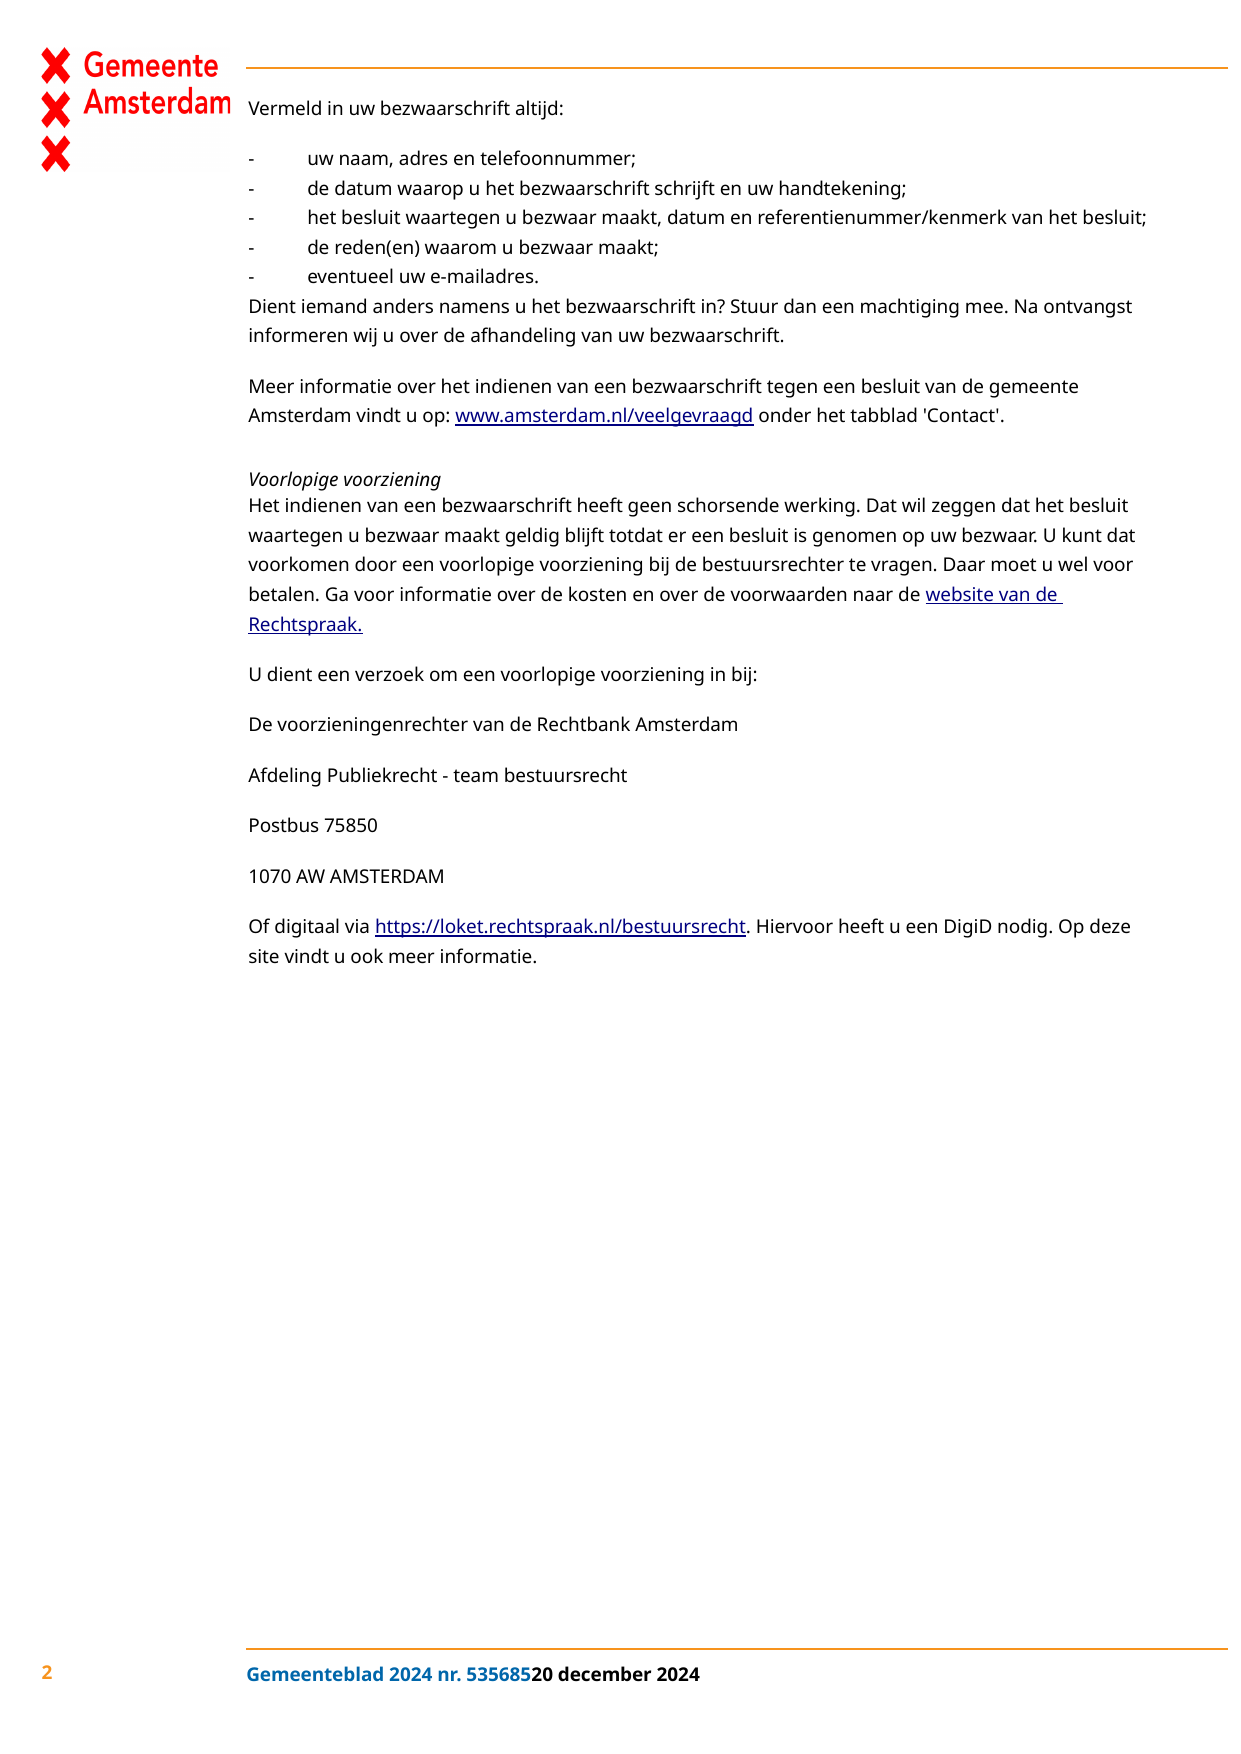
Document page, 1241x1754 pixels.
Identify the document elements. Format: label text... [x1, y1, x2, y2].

text Vermeld in uw bezwaarschrift altijd: [248, 95, 1152, 121]
text Afdeling Publiekrecht - team bestuursrecht [248, 762, 1152, 788]
list het besluit waartegen u bezwaar maakt, datum en referentienummer/kenmerk van het besluit; [248, 204, 1152, 230]
text Meer informatie over het indienen van een bezwaarschrift tegen een besluit van de gemeente Amsterdam vindt u op: www.amsterdam.nl/veelgevraagd onder het tabblad 'Contact'. [248, 373, 1152, 428]
picture [41, 47, 231, 172]
text Of digitaal via https://loket.rechtspraak.nl/bestuursrecht. Hiervoor heeft u een DigiD nodig. Op deze site vindt u ook meer informatie. [248, 913, 1152, 968]
list de reden(en) waarom u bezwaar maakt; [248, 234, 1152, 260]
text Het indienen van een bezwaarschrift heeft geen schorsende werking. Dat wil zeggen dat het besluit waartegen u bezwaar maakt geldig blijft totdat er een besluit is genomen op uw bezwaar. U kunt dat voorkomen door een voorlopige voorziening bij de bestuursrechter te vragen. Daar moet u wel voor betalen. Ga voor informatie over de kosten en over de voorwaarden naar de website van de Rechtspraak. [248, 492, 1152, 636]
text 1070 AW AMSTERDAM [248, 863, 1152, 888]
text De voorzieningenrechter van de Rechtbank Amsterdam [248, 712, 1152, 737]
text Dient iemand anders namens u het bezwaarschrift in? Stuur dan een machtiging mee. Na ontvangst informeren wij u over de afhandeling van uw bezwaarschrift. [248, 293, 1152, 348]
text Postbus 75850 [248, 812, 1152, 838]
list eventueel uw e-mailadres. [248, 263, 1152, 289]
text Voorlopige voorziening [248, 467, 1152, 492]
list uw naam, adres en telefoonnummer; [248, 145, 1152, 171]
text U dient een verzoek om een voorlopige voorziening in bij: [248, 661, 1152, 687]
list de datum waarop u het bezwaarschrift schrijft en uw handtekening; [248, 175, 1152, 201]
